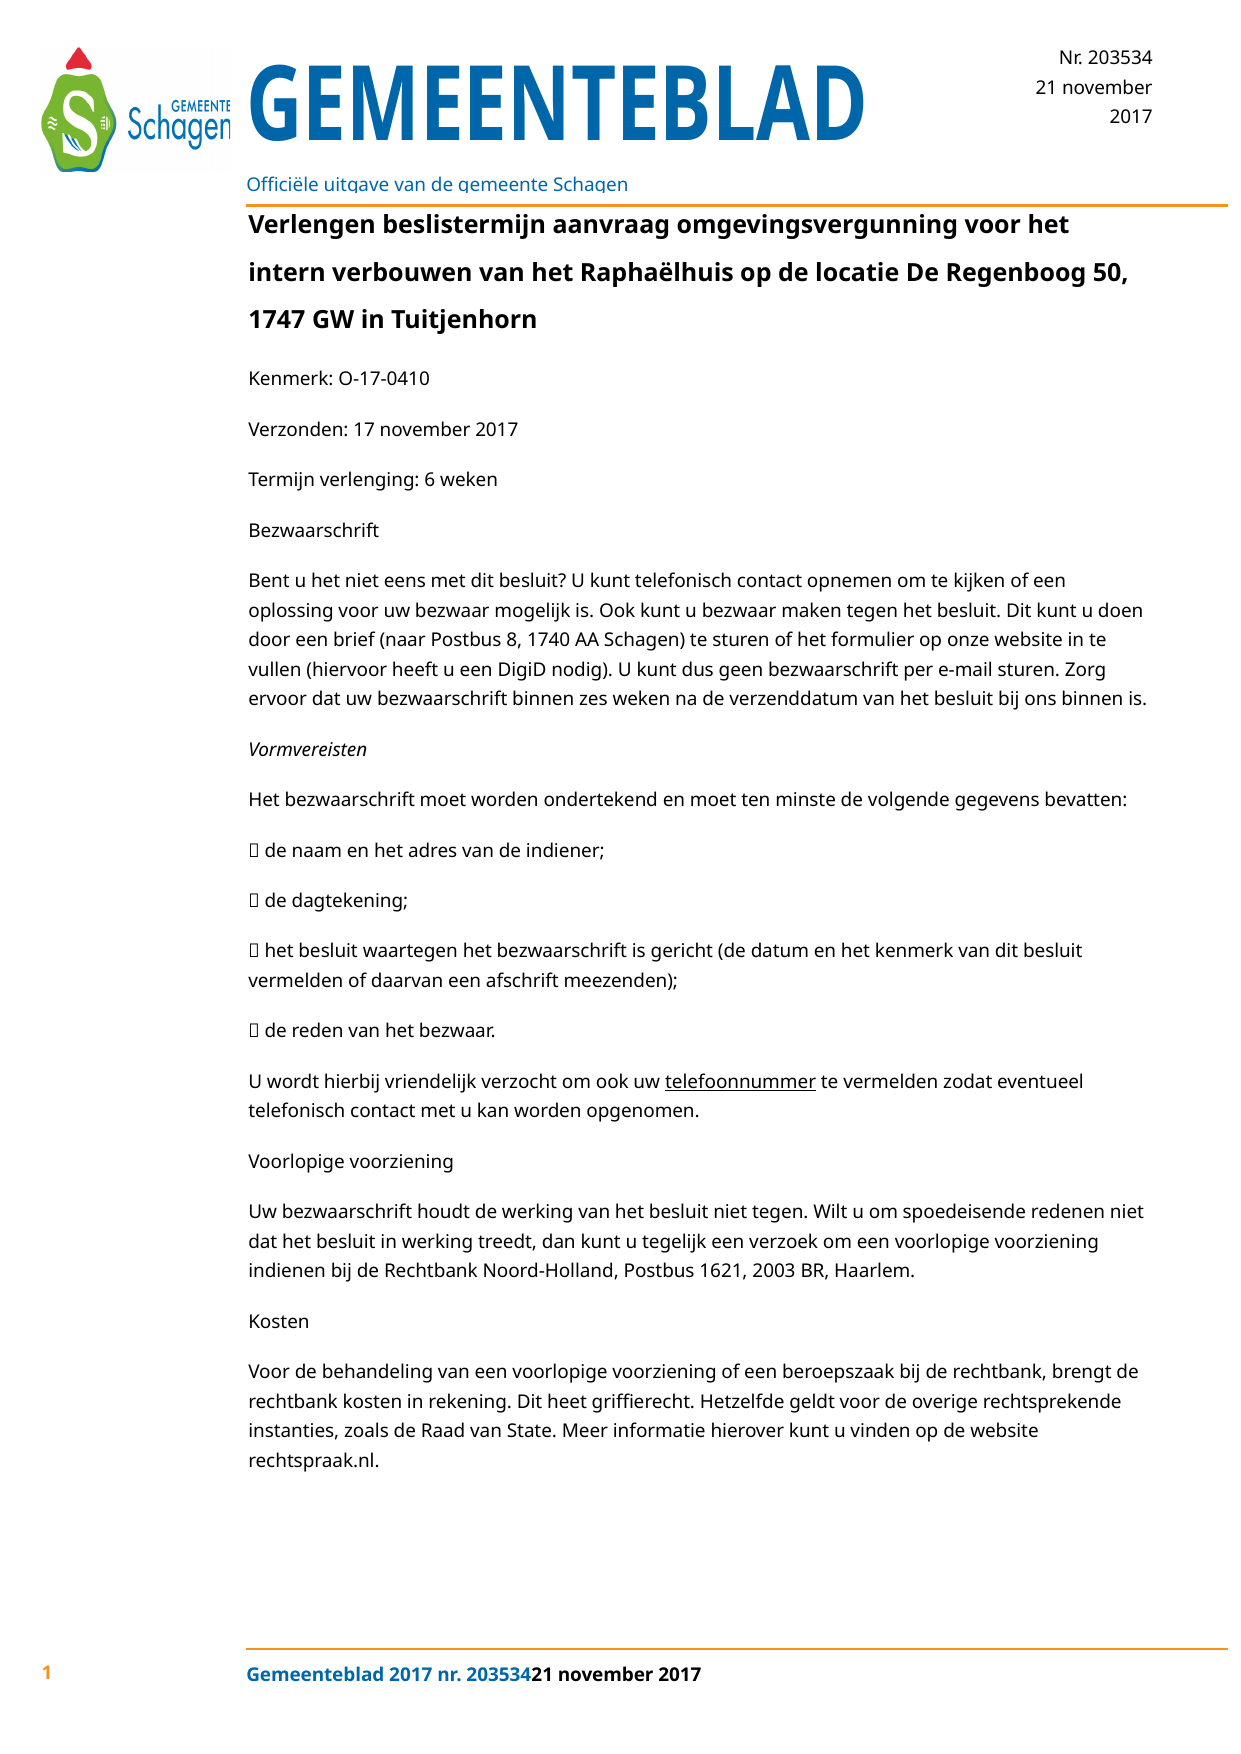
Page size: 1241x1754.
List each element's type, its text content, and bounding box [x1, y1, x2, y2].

text  de naam en het adres van de indiener; [248, 837, 1152, 862]
text Voor de behandeling van een voorlopige voorziening of een beroepszaak bij de rechtbank, brengt de rechtbank kosten in rekening. Dit heet griffierecht. Hetzelfde geldt voor de overige rechtsprekende instanties, zoals de Raad van State. Meer informatie hierover kunt u vinden op de website rechtspraak.nl. [248, 1358, 1152, 1473]
text Uw bezwaarschrift houdt de werking van het besluit niet tegen. Wilt u om spoedeisende redenen niet dat het besluit in werking treedt, dan kunt u tegelijk een verzoek om een voorlopige voorziening indienen bij de Rechtbank Noord-Holland, Postbus 1621, 2003 BR, Haarlem. [248, 1198, 1152, 1283]
text Termijn verlenging: 6 weken [248, 466, 1152, 492]
text Verlengen beslistermijn aanvraag omgevingsvergunning voor het intern verbouwen van het Raphaëlhuis op de locatie De Regenboog 50, 1747 GW in Tuitjenhorn [248, 207, 1152, 336]
text Het bezwaarschrift moet worden ondertekend en moet ten minste de volgende gegevens bevatten: [248, 786, 1152, 812]
picture [41, 47, 231, 172]
text Verzonden: 17 november 2017 [248, 416, 1152, 442]
text  de reden van het bezwaar. [248, 1018, 1152, 1043]
text Voorlopige voorziening [248, 1148, 1152, 1174]
text Vormvereisten [248, 736, 1152, 762]
text Kenmerk: O-17-0410 [248, 366, 1152, 391]
text  het besluit waartegen het bezwaarschrift is gericht (de datum en het kenmerk van dit besluit vermelden of daarvan een afschrift meezenden); [248, 938, 1152, 993]
text Kosten [248, 1308, 1152, 1334]
text Bezwaarschrift [248, 517, 1152, 542]
text  de dagtekening; [248, 887, 1152, 913]
text U wordt hierbij vriendelijk verzocht om ook uw telefoonnummer te vermelden zodat eventueel telefonisch contact met u kan worden opgenomen. [248, 1068, 1152, 1123]
text Bent u het niet eens met dit besluit? U kunt telefonisch contact opnemen om te kijken of een oplossing voor uw bezwaar mogelijk is. Ook kunt u bezwaar maken tegen het besluit. Dit kunt u doen door een brief (naar Postbus 8, 1740 AA Schagen) te sturen of het formulier op onze website in te vullen (hiervoor heeft u een DigiD nodig). U kunt dus geen bezwaarschrift per e-mail sturen. Zorg ervoor dat uw bezwaarschrift binnen zes weken na de verzenddatum van het besluit bij ons binnen is. [248, 567, 1152, 711]
